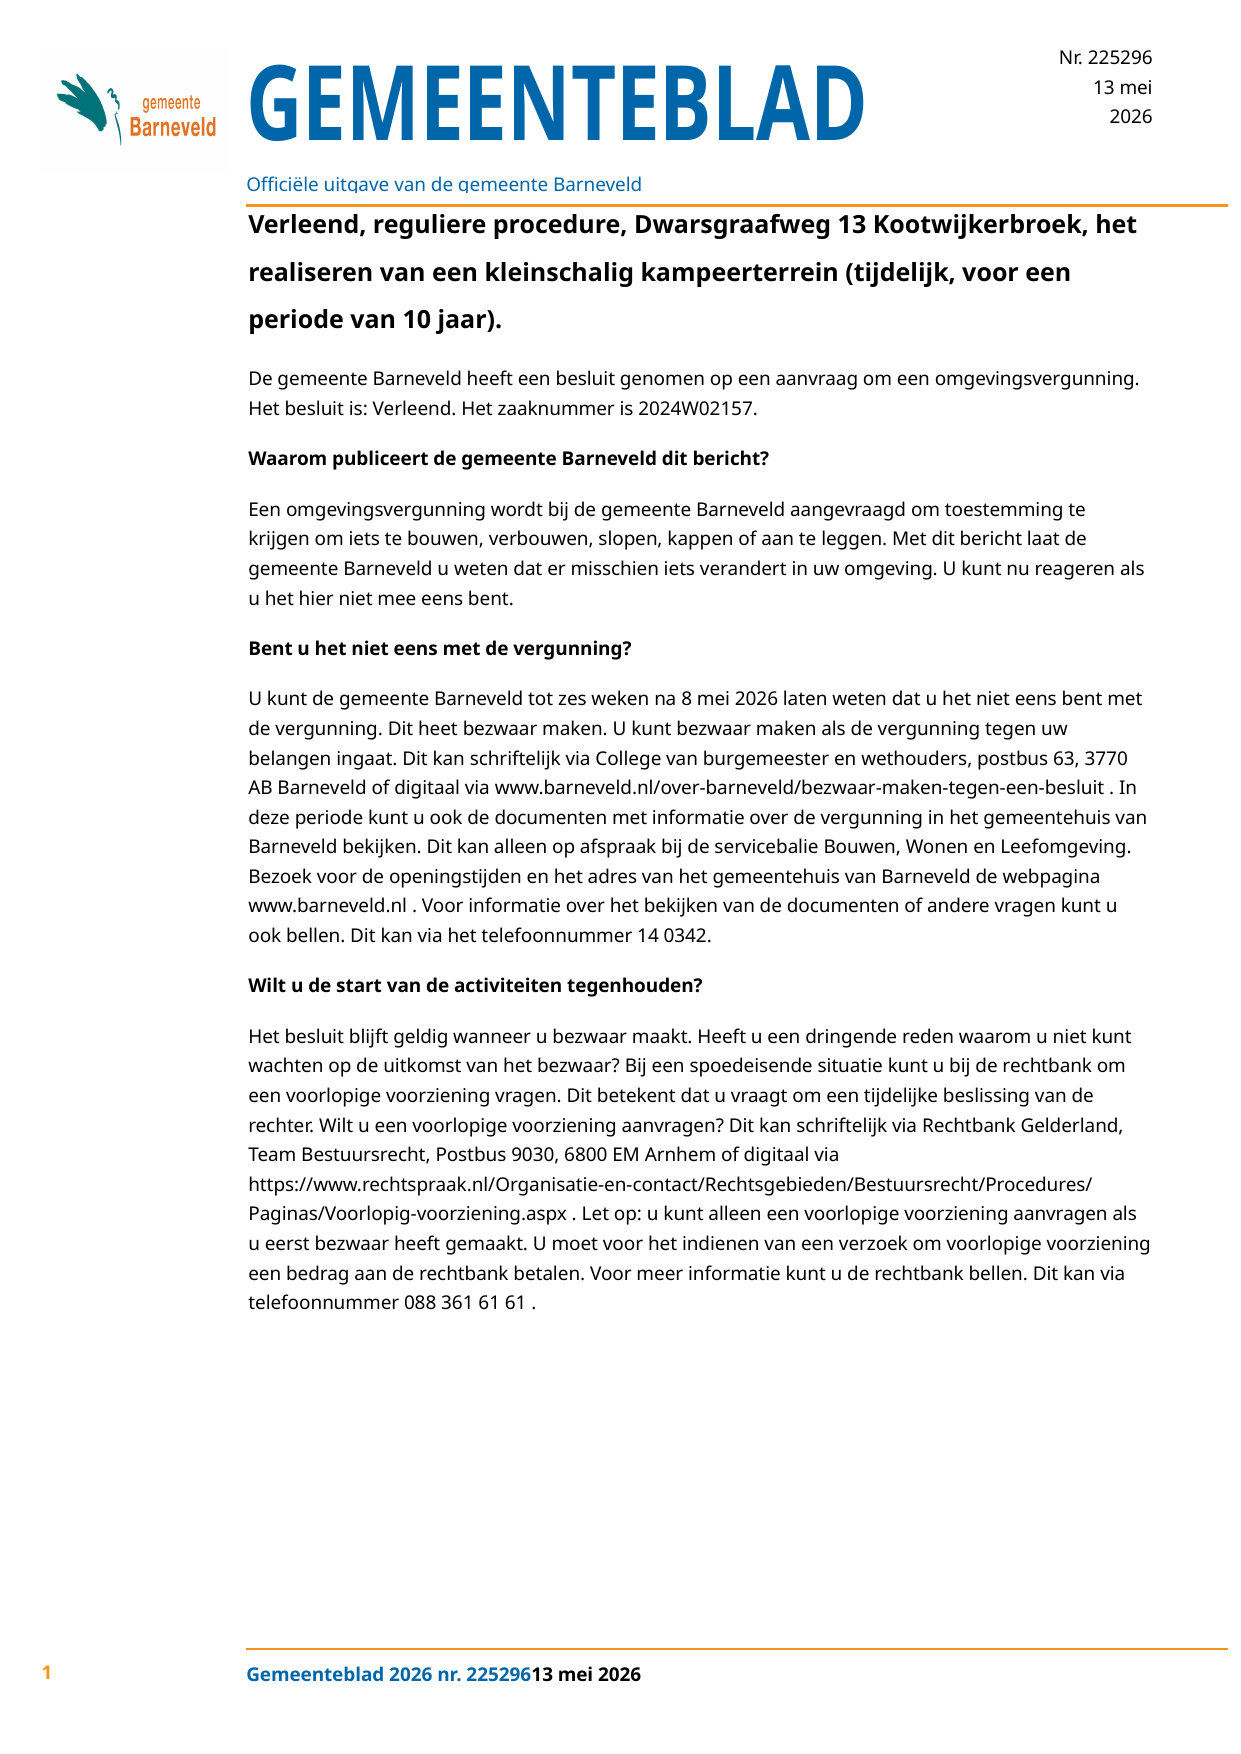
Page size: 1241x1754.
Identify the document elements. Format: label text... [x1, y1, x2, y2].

text Een omgevingsvergunning wordt bij de gemeente Barneveld aangevraagd om toestemming te krijgen om iets te bouwen, verbouwen, slopen, kappen of aan te leggen. Met dit bericht laat de gemeente Barneveld u weten dat er misschien iets verandert in uw omgeving. U kunt nu reageren als u het hier niet mee eens bent. [248, 496, 1152, 610]
picture [41, 47, 231, 172]
text U kunt de gemeente Barneveld tot zes weken na 8 mei 2026 laten weten dat u het niet eens bent met de vergunning. Dit heet bezwaar maken. U kunt bezwaar maken als de vergunning tegen uw belangen ingaat. Dit kan schriftelijk via College van burgemeester en wethouders, postbus 63, 3770 AB Barneveld of digitaal via www.barneveld.nl/over-barneveld/bezwaar-maken-tegen-een-besluit . In deze periode kunt u ook de documenten met informatie over de vergunning in het gemeentehuis van Barneveld bekijken. Dit kan alleen op afspraak bij de servicebalie Bouwen, Wonen en Leefomgeving. Bezoek voor de openingstijden en het adres van het gemeentehuis van Barneveld de webpagina www.barneveld.nl . Voor informatie over het bekijken van de documenten of andere vragen kunt u ook bellen. Dit kan via het telefoonnummer 14 0342. [248, 686, 1152, 948]
text Verleend, reguliere procedure, Dwarsgraafweg 13 Kootwijkerbroek, het realiseren van een kleinschalig kampeerterrein (tijdelijk, voor een periode van 10 jaar). [248, 207, 1152, 336]
text Waarom publiceert de gemeente Barneveld dit bericht? [248, 446, 1152, 471]
text Het besluit blijft geldig wanneer u bezwaar maakt. Heeft u een dringende reden waarom u niet kunt wachten op de uitkomst van het bezwaar? Bij een spoedeisende situatie kunt u bij de rechtbank om een voorlopige voorziening vragen. Dit betekent dat u vraagt om een tijdelijke beslissing van de rechter. Wilt u een voorlopige voorziening aanvragen? Dit kan schriftelijk via Rechtbank Gelderland, Team Bestuursrecht, Postbus 9030, 6800 EM Arnhem of digitaal via https://www.rechtspraak.nl/Organisatie-en-contact/Rechtsgebieden/Bestuursrecht/Procedures/Paginas/Voorlopig-voorziening.aspx . Let op: u kunt alleen een voorlopige voorziening aanvragen als u eerst bezwaar heeft gemaakt. U moet voor het indienen van een verzoek om voorlopige voorziening een bedrag aan de rechtbank betalen. Voor meer informatie kunt u de rechtbank bellen. Dit kan via telefoonnummer 088 361 61 61 . [248, 1023, 1152, 1315]
text De gemeente Barneveld heeft een besluit genomen op een aanvraag om een omgevingsvergunning. Het besluit is: Verleend. Het zaaknummer is 2024W02157. [248, 366, 1152, 421]
text Bent u het niet eens met de vergunning? [248, 635, 1152, 661]
text Wilt u de start van de activiteiten tegenhouden? [248, 973, 1152, 998]
